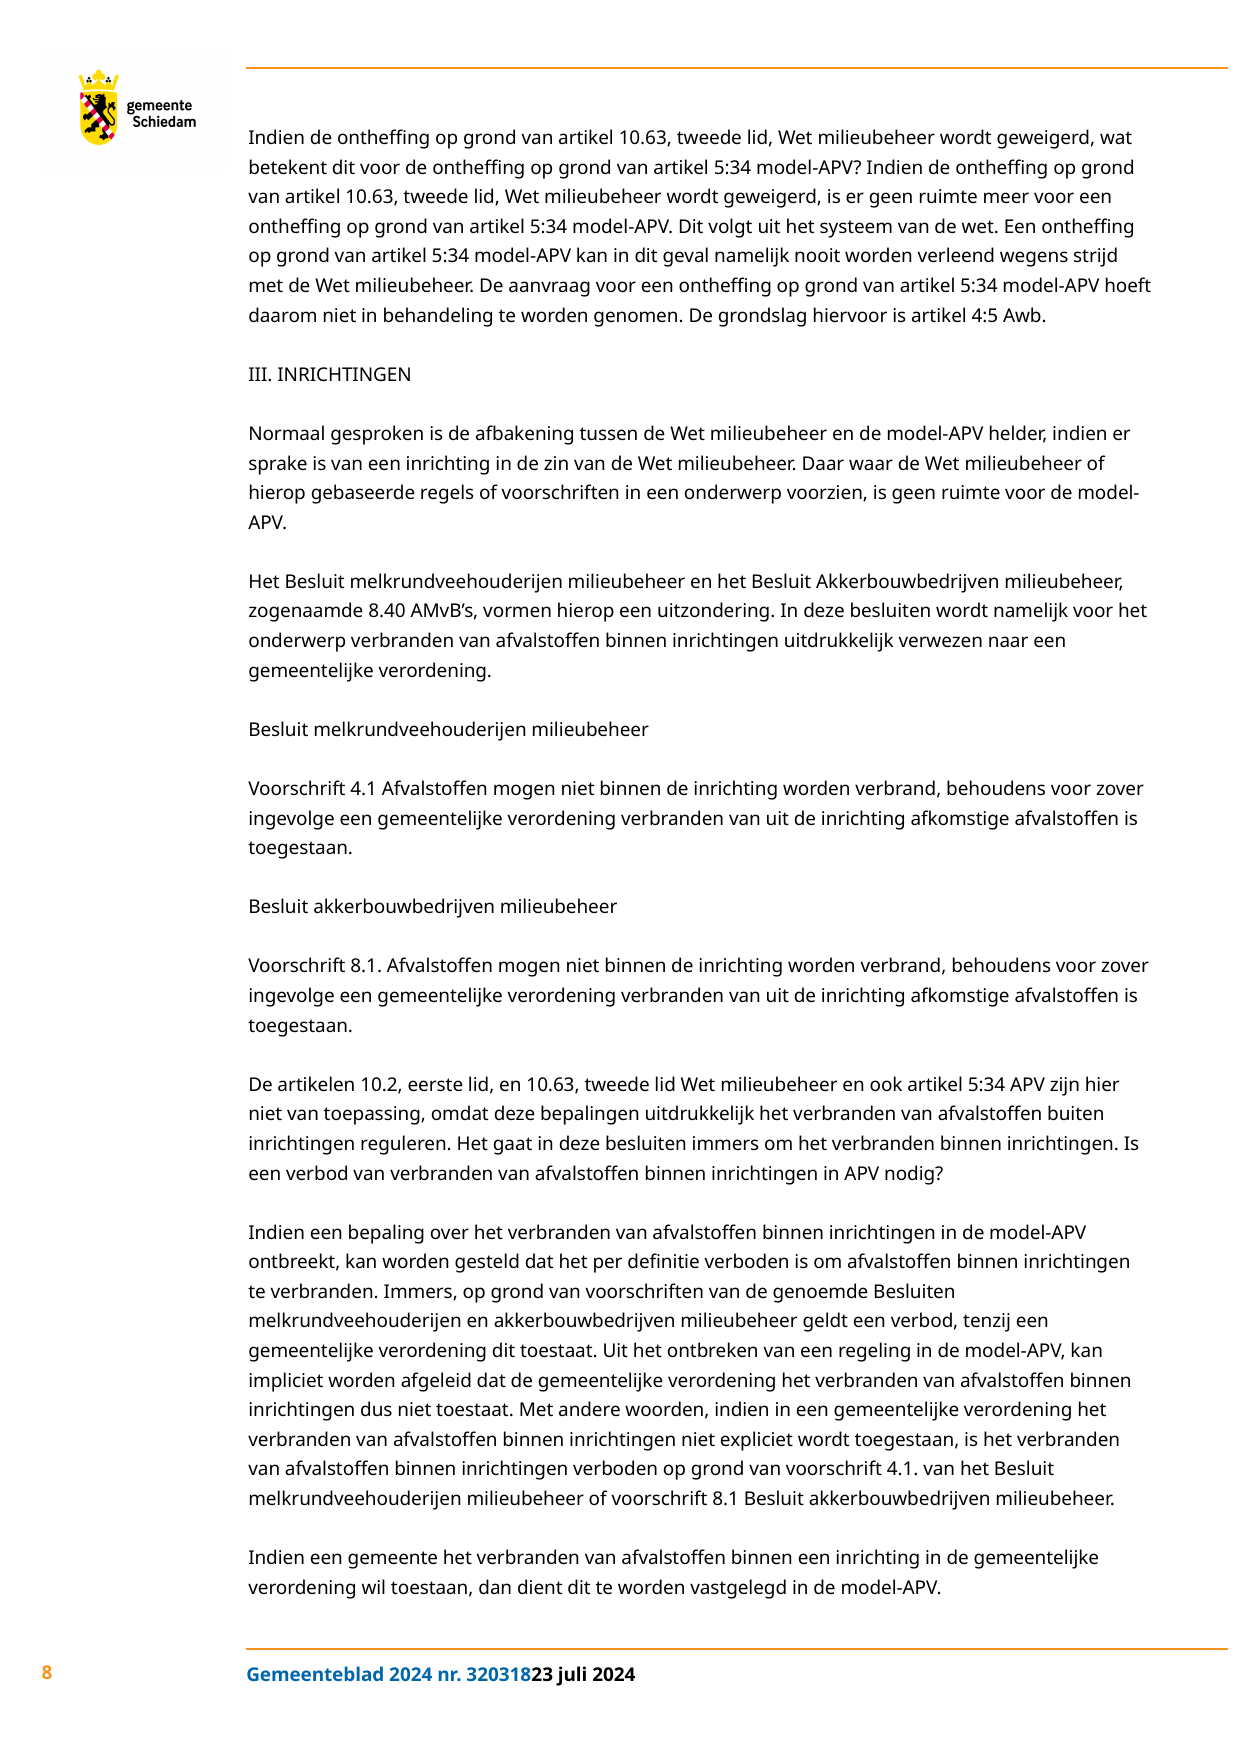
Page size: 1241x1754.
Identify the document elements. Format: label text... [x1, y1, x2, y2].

text III. INRICHTINGEN [248, 361, 1152, 387]
text Het Besluit melkrundveehouderijen milieubeheer en het Besluit Akkerbouwbedrijven milieubeheer, zogenaamde 8.40 AMvB’s, vormen hierop een uitzondering. In deze besluiten wordt namelijk voor het onderwerp verbranden van afvalstoffen binnen inrichtingen uitdrukkelijk verwezen naar een gemeentelijke verordening. [248, 568, 1152, 683]
text Voorschrift 4.1 Afvalstoffen mogen niet binnen de inrichting worden verbrand, behoudens voor zover ingevolge een gemeentelijke verordening verbranden van uit de inrichting afkomstige afvalstoffen is toegestaan. [248, 775, 1152, 860]
text De artikelen 10.2, eerste lid, en 10.63, tweede lid Wet milieubeheer en ook artikel 5:34 APV zijn hier niet van toepassing, omdat deze bepalingen uitdrukkelijk het verbranden van afvalstoffen buiten inrichtingen reguleren. Het gaat in deze besluiten immers om het verbranden binnen inrichtingen. Is een verbod van verbranden van afvalstoffen binnen inrichtingen in APV nodig? [248, 1071, 1152, 1186]
text Voorschrift 8.1. Afvalstoffen mogen niet binnen de inrichting worden verbrand, behoudens voor zover ingevolge een gemeentelijke verordening verbranden van uit de inrichting afkomstige afvalstoffen is toegestaan. [248, 953, 1152, 1038]
text Besluit melkrundveehouderijen milieubeheer [248, 716, 1152, 742]
picture [41, 47, 231, 172]
text Indien een bepaling over het verbranden van afvalstoffen binnen inrichtingen in de model-APV ontbreekt, kan worden gesteld dat het per definitie verboden is om afvalstoffen binnen inrichtingen te verbranden. Immers, op grond van voorschriften van de genoemde Besluiten melkrundveehouderijen en akkerbouwbedrijven milieubeheer geldt een verbod, tenzij een gemeentelijke verordening dit toestaat. Uit het ontbreken van een regeling in de model-APV, kan impliciet worden afgeleid dat de gemeentelijke verordening het verbranden van afvalstoffen binnen inrichtingen dus niet toestaat. Met andere woorden, indien in een gemeentelijke verordening het verbranden van afvalstoffen binnen inrichtingen niet expliciet wordt toegestaan, is het verbranden van afvalstoffen binnen inrichtingen verboden op grond van voorschrift 4.1. van het Besluit melkrundveehouderijen milieubeheer of voorschrift 8.1 Besluit akkerbouwbedrijven milieubeheer. [248, 1219, 1152, 1511]
text Indien de ontheffing op grond van artikel 10.63, tweede lid, Wet milieubeheer wordt geweigerd, wat betekent dit voor de ontheffing op grond van artikel 5:34 model-APV? Indien de ontheffing op grond van artikel 10.63, tweede lid, Wet milieubeheer wordt geweigerd, is er geen ruimte meer voor een ontheffing op grond van artikel 5:34 model-APV. Dit volgt uit het systeem van de wet. Een ontheffing op grond van artikel 5:34 model-APV kan in dit geval namelijk nooit worden verleend wegens strijd met de Wet milieubeheer. De aanvraag voor een ontheffing op grond van artikel 5:34 model-APV hoeft daarom niet in behandeling te worden genomen. De grondslag hiervoor is artikel 4:5 Awb. [248, 124, 1152, 328]
text Besluit akkerbouwbedrijven milieubeheer [248, 893, 1152, 919]
text Indien een gemeente het verbranden van afvalstoffen binnen een inrichting in de gemeentelijke verordening wil toestaan, dan dient dit te worden vastgelegd in de model-APV. [248, 1544, 1152, 1600]
text Normaal gesproken is de afbakening tussen de Wet milieubeheer en de model-APV helder, indien er sprake is van een inrichting in de zin van de Wet milieubeheer. Daar waar de Wet milieubeheer of hierop gebaseerde regels of voorschriften in een onderwerp voorzien, is geen ruimte voor de model-APV. [248, 420, 1152, 535]
